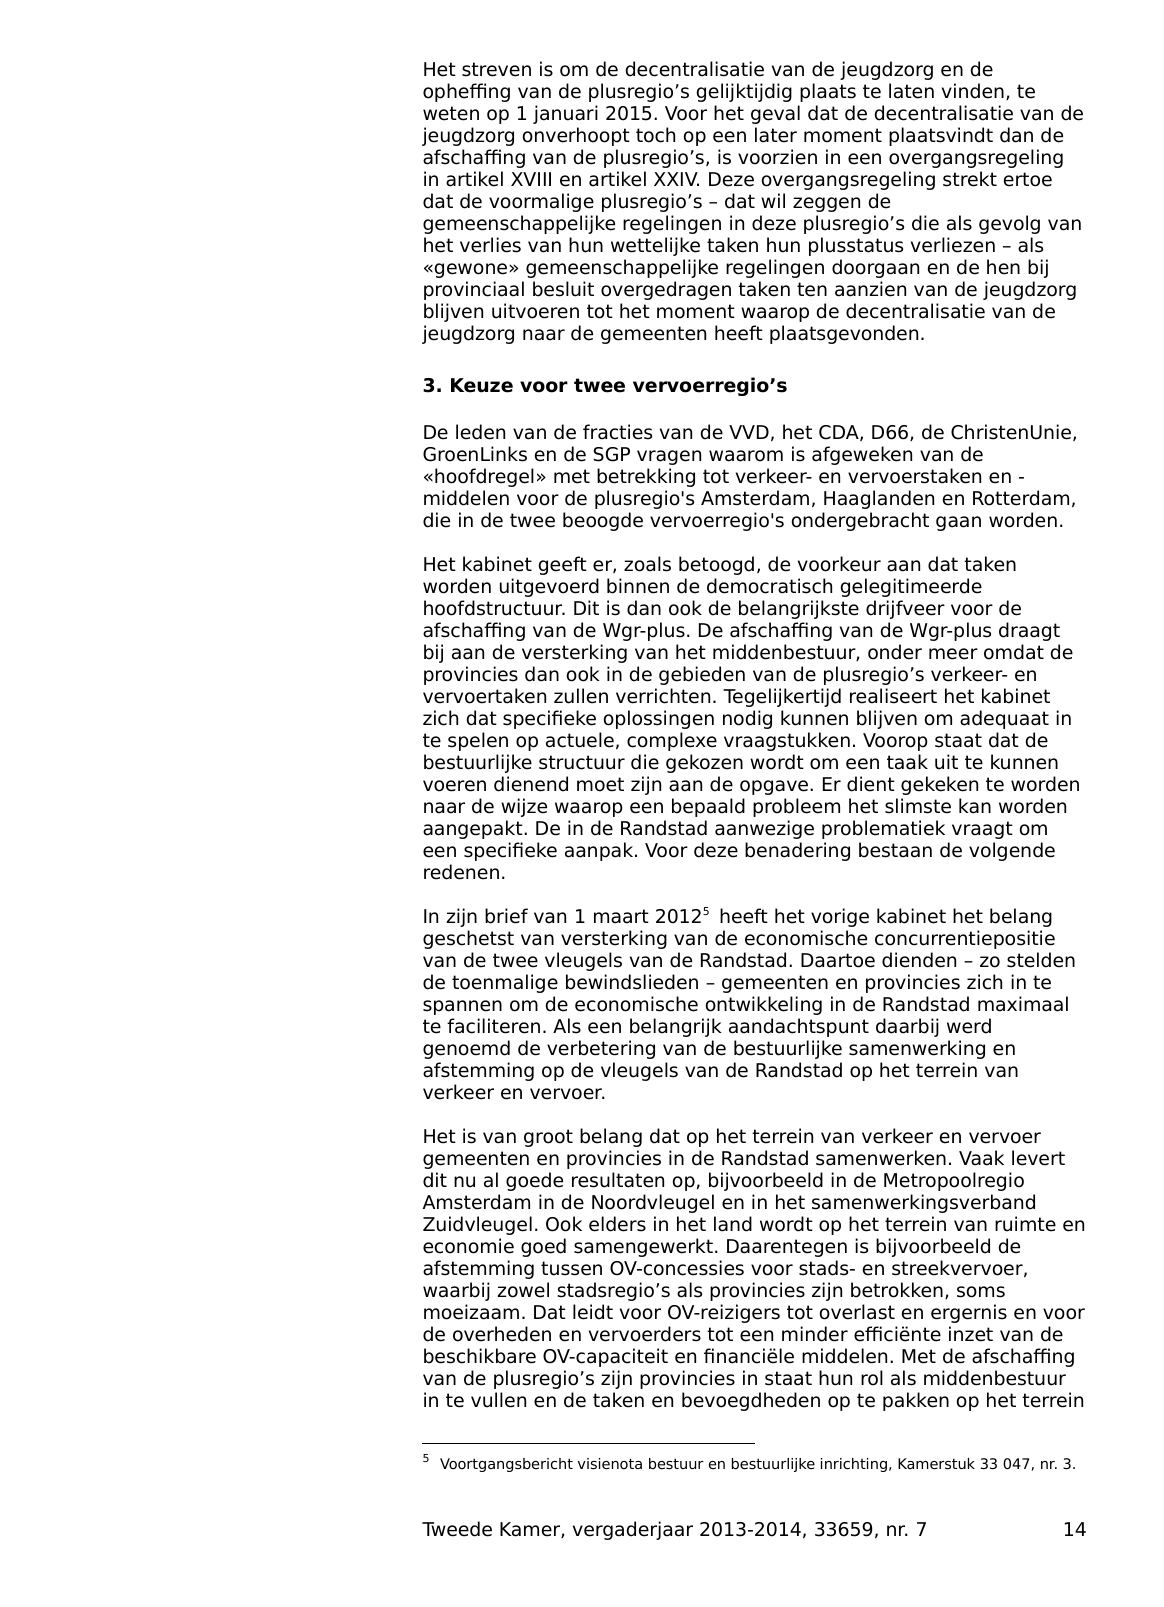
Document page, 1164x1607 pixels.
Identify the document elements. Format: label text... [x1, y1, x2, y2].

text Het is van groot belang dat op het terrein van verkeer en vervoer gemeenten en provincies in de Randstad samenwerken. Vaak levert dit nu al goede resultaten op, bijvoorbeeld in de Metropoolregio Amsterdam in de Noordvleugel en in het samenwerkingsverband Zuidvleugel. Ook elders in het land wordt op het terrein van ruimte en economie goed samengewerkt. Daarentegen is bijvoorbeeld de afstemming tussen OV-concessies voor stads- en streekvervoer, waarbij zowel stadsregio’s als provincies zijn betrokken, soms moeizaam. Dat leidt voor OV-reizigers tot overlast en ergernis en voor de overheden en vervoerders tot een minder efficiënte inzet van de beschikbare OV-capaciteit en financiële middelen. Met de afschaffing van de plusregio’s zijn provincies in staat hun rol als middenbestuur in te vullen en de taken en bevoegdheden op te pakken op het terrein [422, 1126, 1087, 1411]
text In zijn brief van 1 maart 2012 heeft het vorige kabinet het belang geschetst van versterking van de economische concurrentiepositie van de twee vleugels van de Randstad. Daartoe dienden – zo stelden de toenmalige bewindslieden – gemeenten en provincies zich in te spannen om de economische ontwikkeling in de Randstad maximaal te faciliteren. Als een belangrijk aandachtspunt daarbij werd genoemd de verbetering van de bestuurlijke samenwerking en afstemming op de vleugels van de Randstad op het terrein van verkeer en vervoer. [422, 906, 1087, 1103]
text Het streven is om de decentralisatie van de jeugdzorg en de opheffing van de plusregio’s gelijktijdig plaats te laten vinden, te weten op 1 januari 2015. Voor het geval dat de decentralisatie van de jeugdzorg onverhoopt toch op een later moment plaatsvindt dan de afschaffing van de plusregio’s, is voorzien in een overgangsregeling in artikel XVIII en artikel XXIV. Deze overgangsregeling strekt ertoe dat de voormalige plusregio’s – dat wil zeggen de gemeenschappelijke regelingen in deze plusregio’s die als gevolg van het verlies van hun wettelijke taken hun plusstatus verliezen – als «gewone» gemeenschappelijke regelingen doorgaan en de hen bij provinciaal besluit overgedragen taken ten aanzien van de jeugdzorg blijven uitvoeren tot het moment waarop de decentralisatie van de jeugdzorg naar de gemeenten heeft plaatsgevonden. [422, 59, 1087, 345]
text Voortgangsbericht visienota bestuur en bestuurlijke inrichting, Kamerstuk 33 047, nr. 3. [422, 1452, 1087, 1474]
text De leden van de fracties van de VVD, het CDA, D66, de ChristenUnie, GroenLinks en de SGP vragen waarom is afgeweken van de «hoofdregel» met betrekking tot verkeer- en vervoerstaken en -middelen voor de plusregio's Amsterdam, Haaglanden en Rotterdam, die in de twee beoogde vervoerregio's ondergebracht gaan worden. [422, 422, 1087, 532]
subtitle 3. Keuze voor twee vervoerregio’s [422, 375, 1087, 397]
text Het kabinet geeft er, zoals betoogd, de voorkeur aan dat taken worden uitgevoerd binnen de democratisch gelegitimeerde hoofdstructuur. Dit is dan ook de belangrijkste drijfveer voor de afschaffing van de Wgr-plus. De afschaffing van de Wgr-plus draagt bij aan de versterking van het middenbestuur, onder meer omdat de provincies dan ook in de gebieden van de plusregio’s verkeer- en vervoertaken zullen verrichten. Tegelijkertijd realiseert het kabinet zich dat specifieke oplossingen nodig kunnen blijven om adequaat in te spelen op actuele, complexe vraagstukken. Voorop staat dat de bestuurlijke structuur die gekozen wordt om een taak uit te kunnen voeren dienend moet zijn aan de opgave. Er dient gekeken te worden naar de wijze waarop een bepaald probleem het slimste kan worden aangepakt. De in de Randstad aanwezige problematiek vraagt om een specifieke aanpak. Voor deze benadering bestaan de volgende redenen. [422, 554, 1087, 883]
